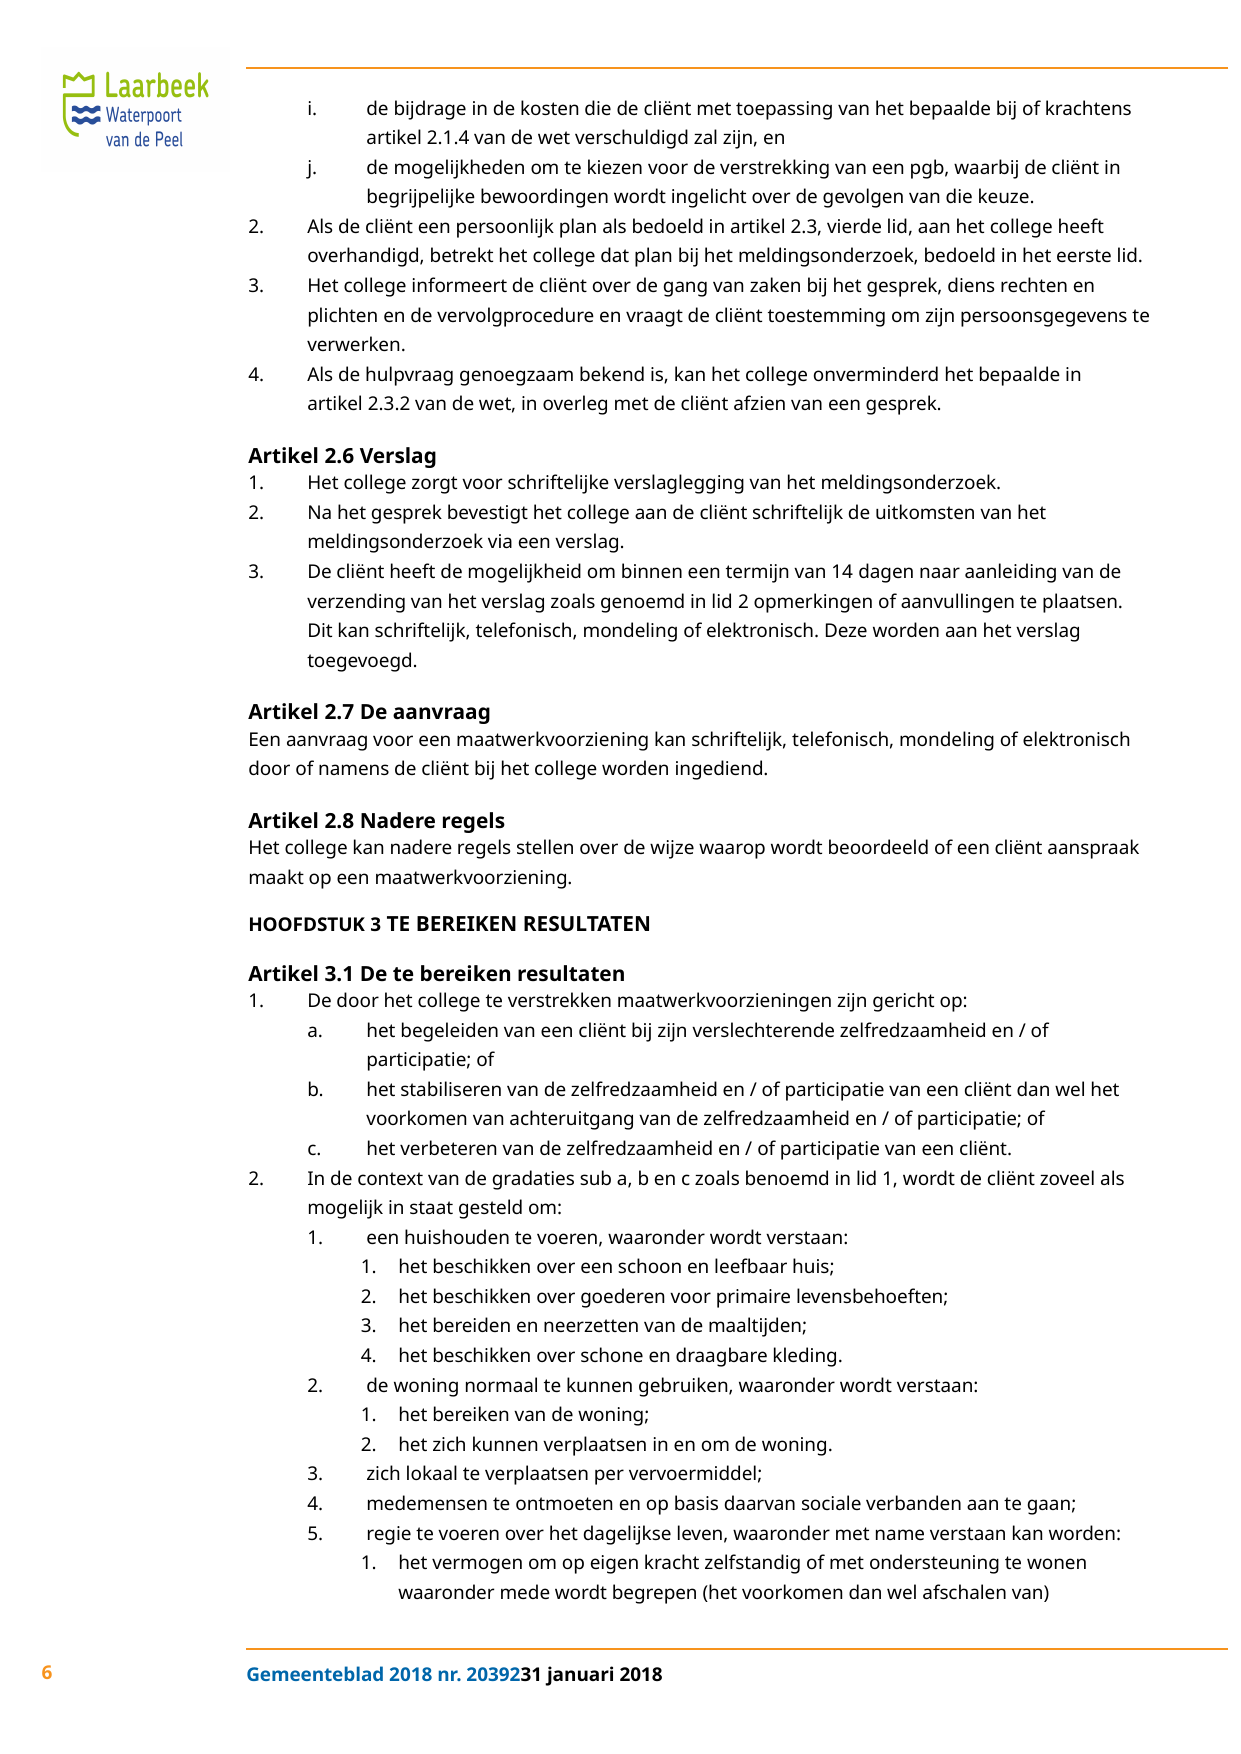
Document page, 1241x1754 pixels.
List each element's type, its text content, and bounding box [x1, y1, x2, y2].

text Een aanvraag voor een maatwerkvoorziening kan schriftelijk, telefonisch, mondeling of elektronisch door of namens de cliënt bij het college worden ingediend. [248, 726, 1152, 781]
list Als de hulpvraag genoegzaam bekend is, kan het college onverminderd het bepaalde in artikel 2.3.2 van de wet, in overleg met de cliënt afzien van een gesprek. [248, 361, 1152, 416]
list Het college informeert de cliënt over de gang van zaken bij het gesprek, diens rechten en plichten en de vervolgprocedure en vraagt de cliënt toestemming om zijn persoonsgegevens te verwerken. [248, 272, 1152, 357]
list De cliënt heeft de mogelijkheid om binnen een termijn van 14 dagen naar aanleiding van de verzending van het verslag zoals genoemd in lid 2 opmerkingen of aanvullingen te plaatsen. Dit kan schriftelijk, telefonisch, mondeling of elektronisch. Deze worden aan het verslag toegevoegd. [248, 558, 1152, 673]
list zich lokaal te verplaatsen per vervoermiddel; [307, 1461, 1152, 1486]
list Als de cliënt een persoonlijk plan als bedoeld in artikel 2.3, vierde lid, aan het college heeft overhandigd, betrekt het college dat plan bij het meldingsonderzoek, bedoeld in het eerste lid. [248, 213, 1152, 268]
list De door het college te verstrekken maatwerkvoorzieningen zijn gericht op: [248, 987, 1152, 1013]
list Na het gesprek bevestigt het college aan de cliënt schriftelijk de uitkomsten van het meldingsonderzoek via een verslag. [248, 499, 1152, 554]
list het stabiliseren van de zelfredzaamheid en / of participatie van een cliënt dan wel het voorkomen van achteruitgang van de zelfredzaamheid en / of participatie; of [307, 1076, 1152, 1131]
list het vermogen om op eigen kracht zelfstandig of met ondersteuning te wonen waaronder mede wordt begrepen (het voorkomen dan wel afschalen van) [361, 1549, 1152, 1604]
list een huishouden te voeren, waaronder wordt verstaan: [307, 1224, 1152, 1249]
list het zich kunnen verplaatsen in en om de woning. [361, 1431, 1152, 1457]
text Artikel 2.7 De aanvraag [248, 697, 1152, 726]
picture [41, 47, 231, 172]
list het beschikken over een schoon en leefbaar huis; [361, 1253, 1152, 1279]
list het bereiden en neerzetten van de maaltijden; [361, 1313, 1152, 1338]
list de mogelijkheden om te kiezen voor de verstrekking van een pgb, waarbij de cliënt in begrijpelijke bewoordingen wordt ingelicht over de gevolgen van die keuze. [307, 154, 1152, 209]
text HOOFDSTUK 3 TE BEREIKEN RESULTATEN [248, 909, 1152, 938]
list In de context van de gradaties sub a, b en c zoals benoemd in lid 1, wordt de cliënt zoveel als mogelijk in staat gesteld om: [248, 1165, 1152, 1220]
list medemensen te ontmoeten en op basis daarvan sociale verbanden aan te gaan; [307, 1490, 1152, 1516]
list Het college zorgt voor schriftelijke verslaglegging van het meldingsonderzoek. [248, 469, 1152, 495]
list de bijdrage in de kosten die de cliënt met toepassing van het bepaalde bij of krachtens artikel 2.1.4 van de wet verschuldigd zal zijn, en [307, 95, 1152, 150]
text Het college kan nadere regels stellen over de wijze waarop wordt beoordeeld of een cliënt aanspraak maakt op een maatwerkvoorziening. [248, 834, 1152, 889]
text Artikel 2.6 Verslag [248, 441, 1152, 469]
list het bereiken van de woning; [361, 1401, 1152, 1427]
list het beschikken over goederen voor primaire levensbehoeften; [361, 1283, 1152, 1309]
list het begeleiden van een cliënt bij zijn verslechterende zelfredzaamheid en / of participatie; of [307, 1017, 1152, 1072]
list regie te voeren over het dagelijkse leven, waaronder met name verstaan kan worden: [307, 1520, 1152, 1545]
list het beschikken over schone en draagbare kleding. [361, 1342, 1152, 1368]
text Artikel 3.1 De te bereiken resultaten [248, 959, 1152, 987]
text Artikel 2.8 Nadere regels [248, 806, 1152, 834]
list het verbeteren van de zelfredzaamheid en / of participatie van een cliënt. [307, 1135, 1152, 1161]
list de woning normaal te kunnen gebruiken, waaronder wordt verstaan: [307, 1372, 1152, 1397]
